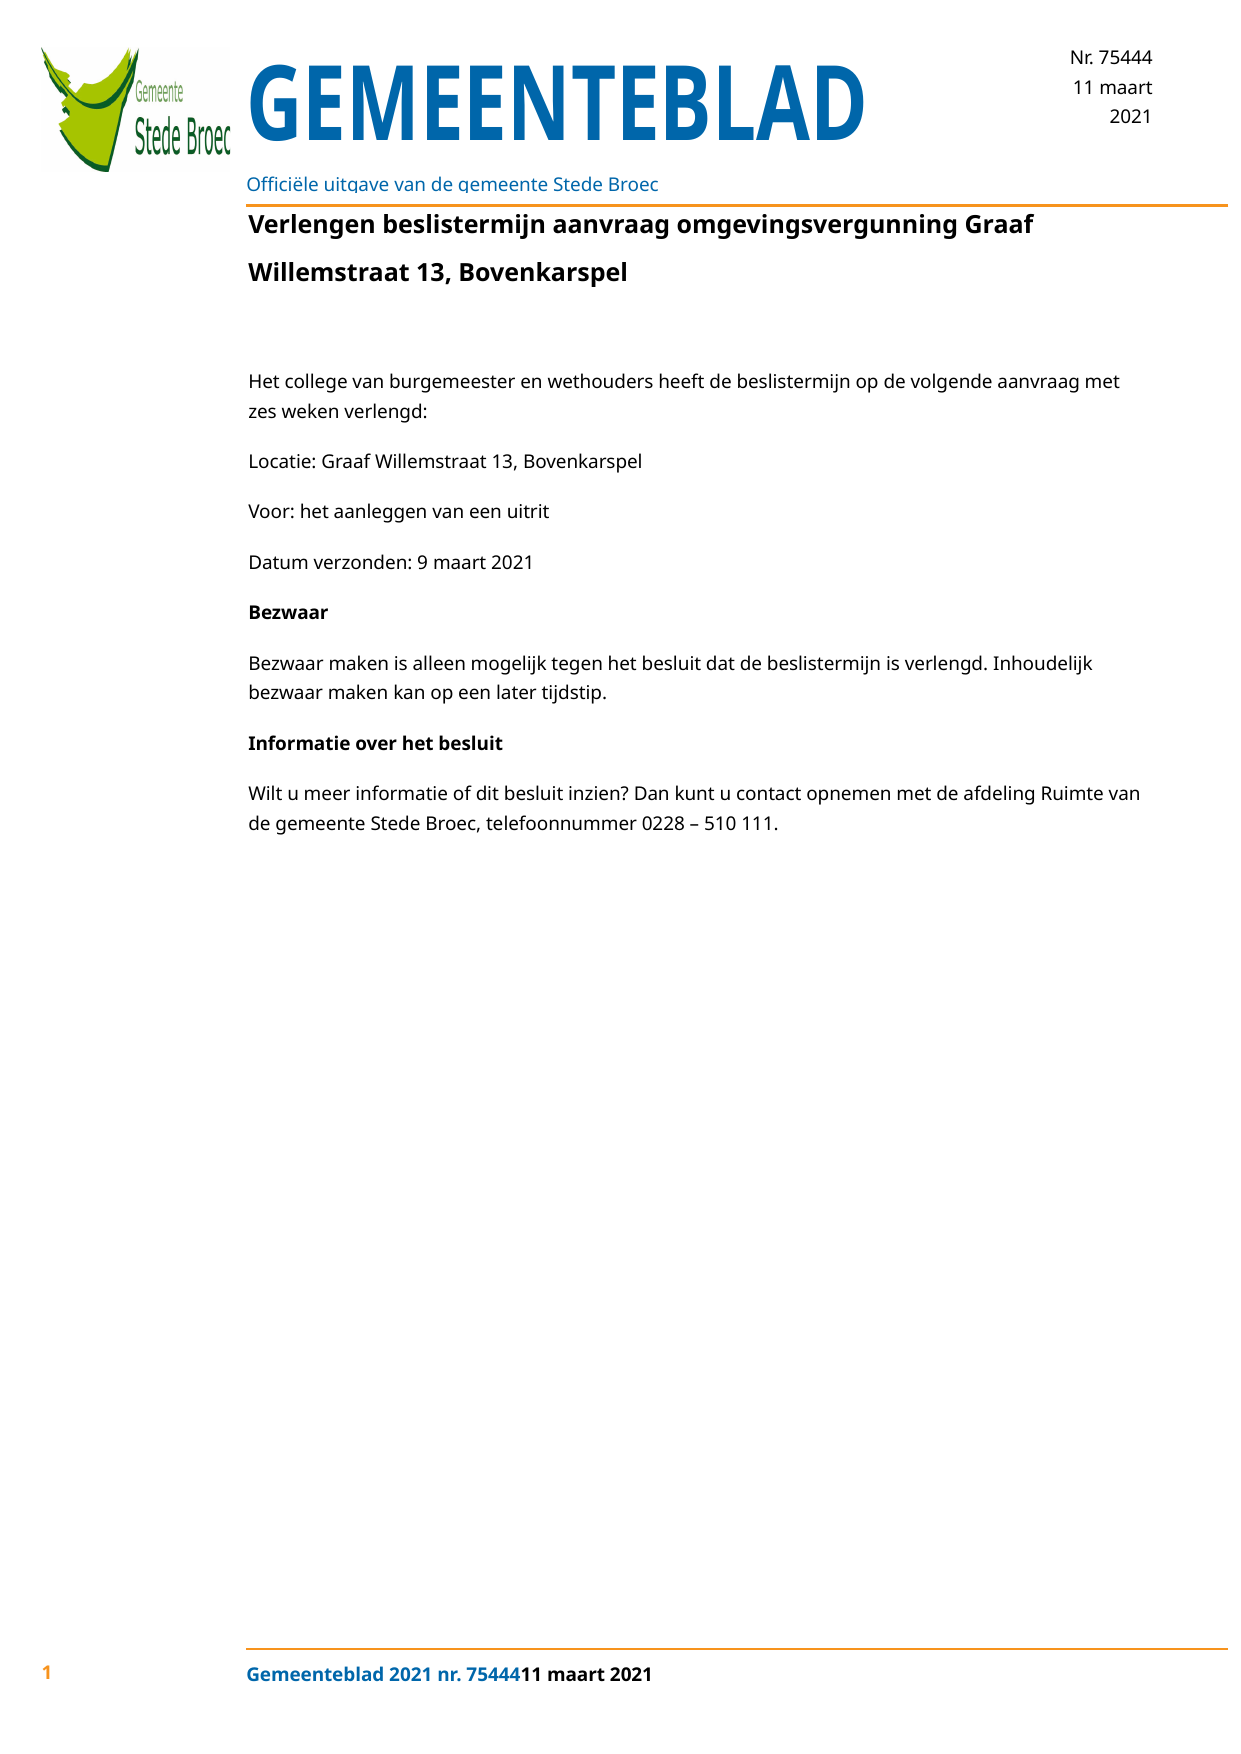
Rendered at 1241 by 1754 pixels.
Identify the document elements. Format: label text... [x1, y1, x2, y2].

text Bezwaar maken is alleen mogelijk tegen het besluit dat de beslistermijn is verlengd. Inhoudelijk bezwaar maken kan op een later tijdstip. [248, 650, 1152, 705]
text Verlengen beslistermijn aanvraag omgevingsvergunning Graaf Willemstraat 13, Bovenkarspel [248, 207, 1152, 288]
text Datum verzonden: 9 maart 2021 [248, 549, 1152, 575]
text Informatie over het besluit [248, 730, 1152, 756]
text Voor: het aanleggen van een uitrit [248, 499, 1152, 524]
picture [41, 47, 231, 172]
text Bezwaar [248, 599, 1152, 625]
text Locatie: Graaf Willemstraat 13, Bovenkarspel [248, 448, 1152, 474]
text Het college van burgemeester en wethouders heeft de beslistermijn op de volgende aanvraag met zes weken verlengd: [248, 368, 1152, 424]
text Wilt u meer informatie of dit besluit inzien? Dan kunt u contact opnemen met de afdeling Ruimte van de gemeente Stede Broec, telefoonnummer 0228 – 510 111. [248, 780, 1152, 836]
